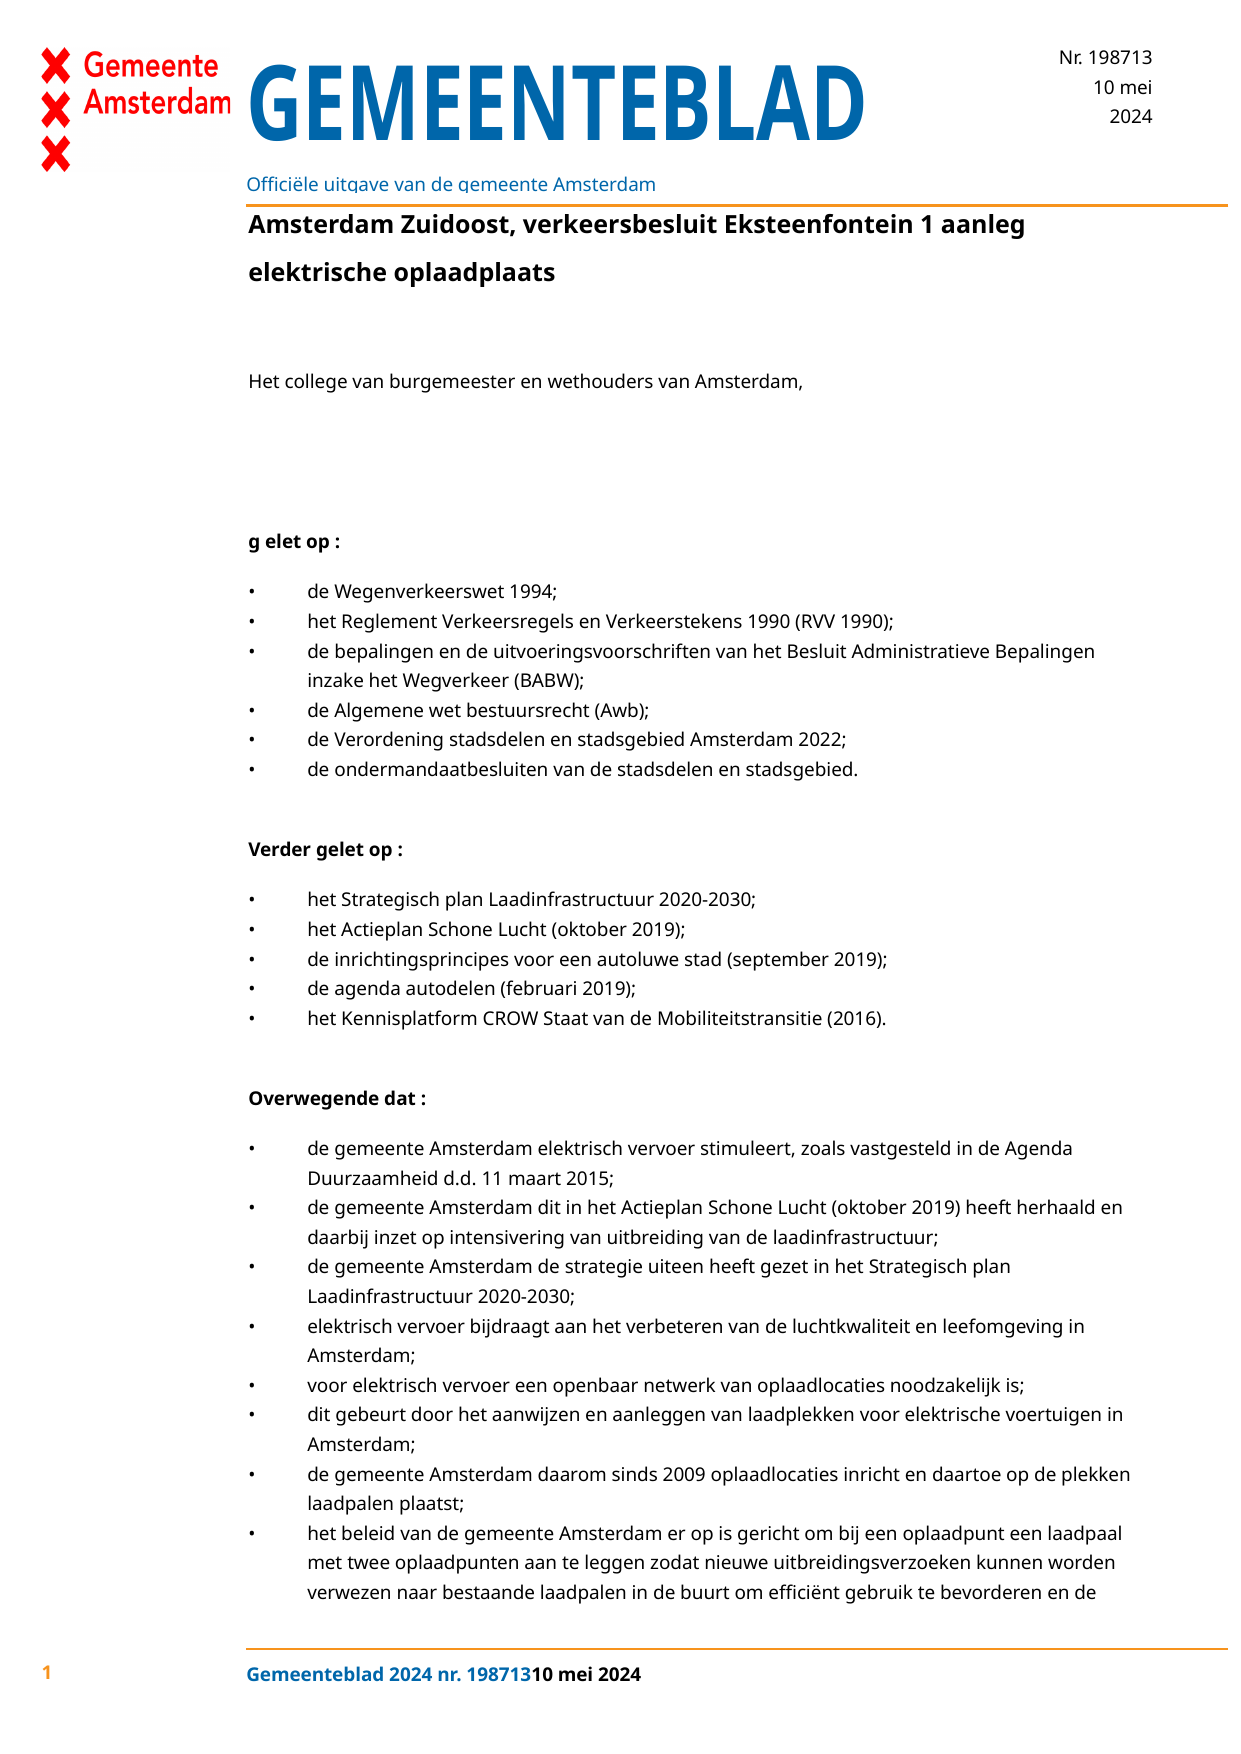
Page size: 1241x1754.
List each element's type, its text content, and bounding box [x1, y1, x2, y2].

list het Reglement Verkeersregels en Verkeerstekens 1990 (RVV 1990); [248, 608, 1152, 634]
list het Strategisch plan Laadinfrastructuur 2020-2030; [248, 887, 1152, 912]
list voor elektrisch vervoer een openbaar netwerk van oplaadlocaties noodzakelijk is; [248, 1372, 1152, 1398]
text g elet op : [248, 528, 1152, 554]
list de inrichtingsprincipes voor een autoluwe stad (september 2019); [248, 946, 1152, 971]
picture [41, 47, 231, 172]
text Verder gelet op : [248, 836, 1152, 862]
list de gemeente Amsterdam dit in het Actieplan Schone Lucht (oktober 2019) heeft herhaald en daarbij inzet op intensivering van uitbreiding van de laadinfrastructuur; [248, 1194, 1152, 1250]
list de agenda autodelen (februari 2019); [248, 975, 1152, 1001]
text Overwegende dat : [248, 1085, 1152, 1111]
list het Actieplan Schone Lucht (oktober 2019); [248, 916, 1152, 942]
list de ondermandaatbesluiten van de stadsdelen en stadsgebied. [248, 756, 1152, 782]
list de gemeente Amsterdam daarom sinds 2009 oplaadlocaties inricht en daartoe op de plekken laadpalen plaatst; [248, 1461, 1152, 1516]
text Amsterdam Zuidoost, verkeersbesluit Eksteenfontein 1 aanleg elektrische oplaadplaats [248, 207, 1152, 288]
list de gemeente Amsterdam elektrisch vervoer stimuleert, zoals vastgesteld in de Agenda Duurzaamheid d.d. 11 maart 2015; [248, 1135, 1152, 1191]
list de Algemene wet bestuursrecht (Awb); [248, 697, 1152, 723]
list de Verordening stadsdelen en stadsgebied Amsterdam 2022; [248, 727, 1152, 752]
list de Wegenverkeerswet 1994; [248, 579, 1152, 604]
list het Kennisplatform CROW Staat van de Mobiliteitstransitie (2016). [248, 1005, 1152, 1031]
list elektrisch vervoer bijdraagt aan het verbeteren van de luchtkwaliteit en leefomgeving in Amsterdam; [248, 1313, 1152, 1368]
list de gemeente Amsterdam de strategie uiteen heeft gezet in het Strategisch plan Laadinfrastructuur 2020-2030; [248, 1254, 1152, 1309]
list het beleid van de gemeente Amsterdam er op is gericht om bij een oplaadpunt een laadpaal met twee oplaadpunten aan te leggen zodat nieuwe uitbreidingsverzoeken kunnen worden verwezen naar bestaande laadpalen in de buurt om efficiënt gebruik te bevorderen en de [248, 1520, 1152, 1605]
list dit gebeurt door het aanwijzen en aanleggen van laadplekken voor elektrische voertuigen in Amsterdam; [248, 1402, 1152, 1457]
text Het college van burgemeester en wethouders van Amsterdam, [248, 368, 1152, 394]
list de bepalingen en de uitvoeringsvoorschriften van het Besluit Administratieve Bepalingen inzake het Wegverkeer (BABW); [248, 638, 1152, 693]
